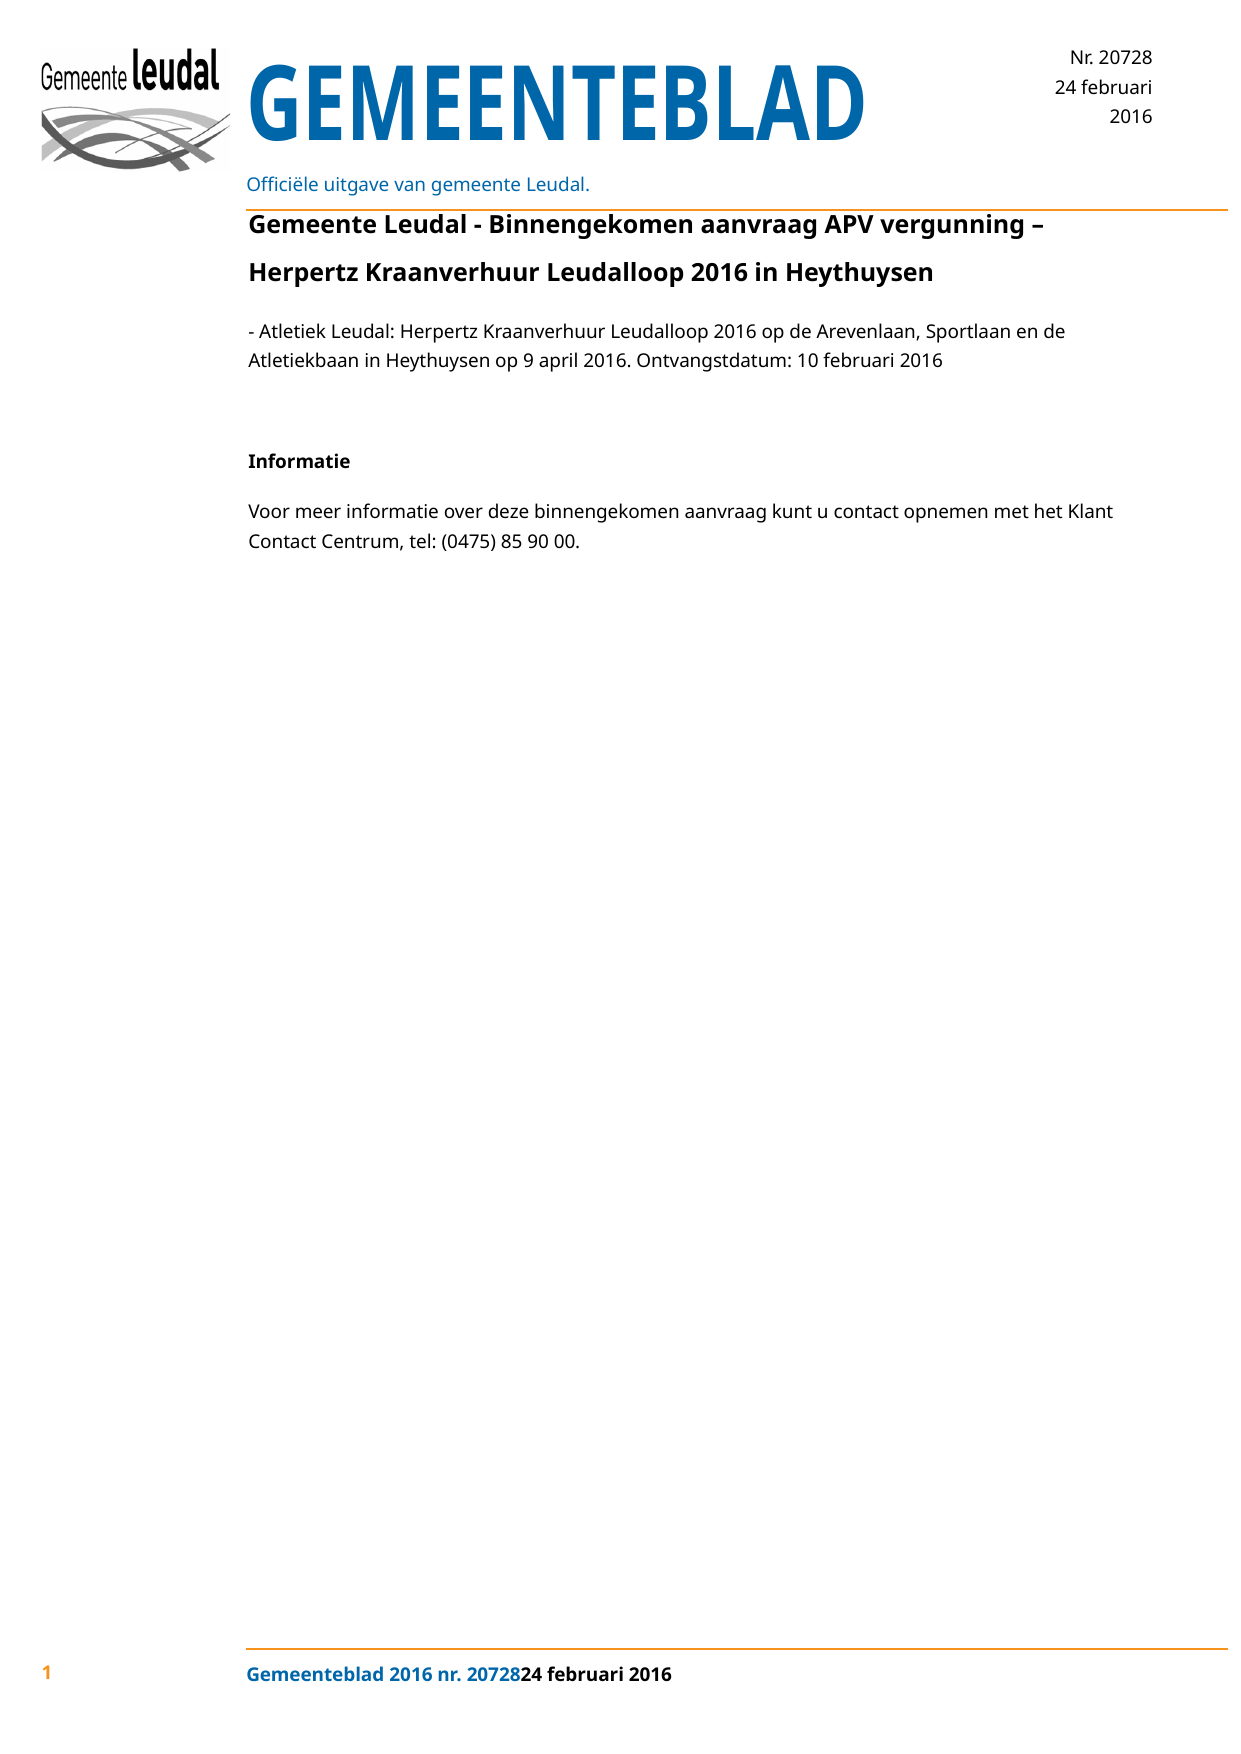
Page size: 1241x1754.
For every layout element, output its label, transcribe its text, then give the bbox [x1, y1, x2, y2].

text Informatie [248, 448, 1152, 474]
text Voor meer informatie over deze binnengekomen aanvraag kunt u contact opnemen met het Klant Contact Centrum, tel: (0475) 85 90 00. [248, 499, 1152, 554]
text Gemeente Leudal - Binnengekomen aanvraag APV vergunning – Herpertz Kraanverhuur Leudalloop 2016 in Heythuysen [248, 211, 1152, 288]
text - Atletiek Leudal: Herpertz Kraanverhuur Leudalloop 2016 op de Arevenlaan, Sportlaan en de Atletiekbaan in Heythuysen op 9 april 2016. Ontvangstdatum: 10 februari 2016 [248, 318, 1152, 373]
picture [41, 47, 231, 172]
